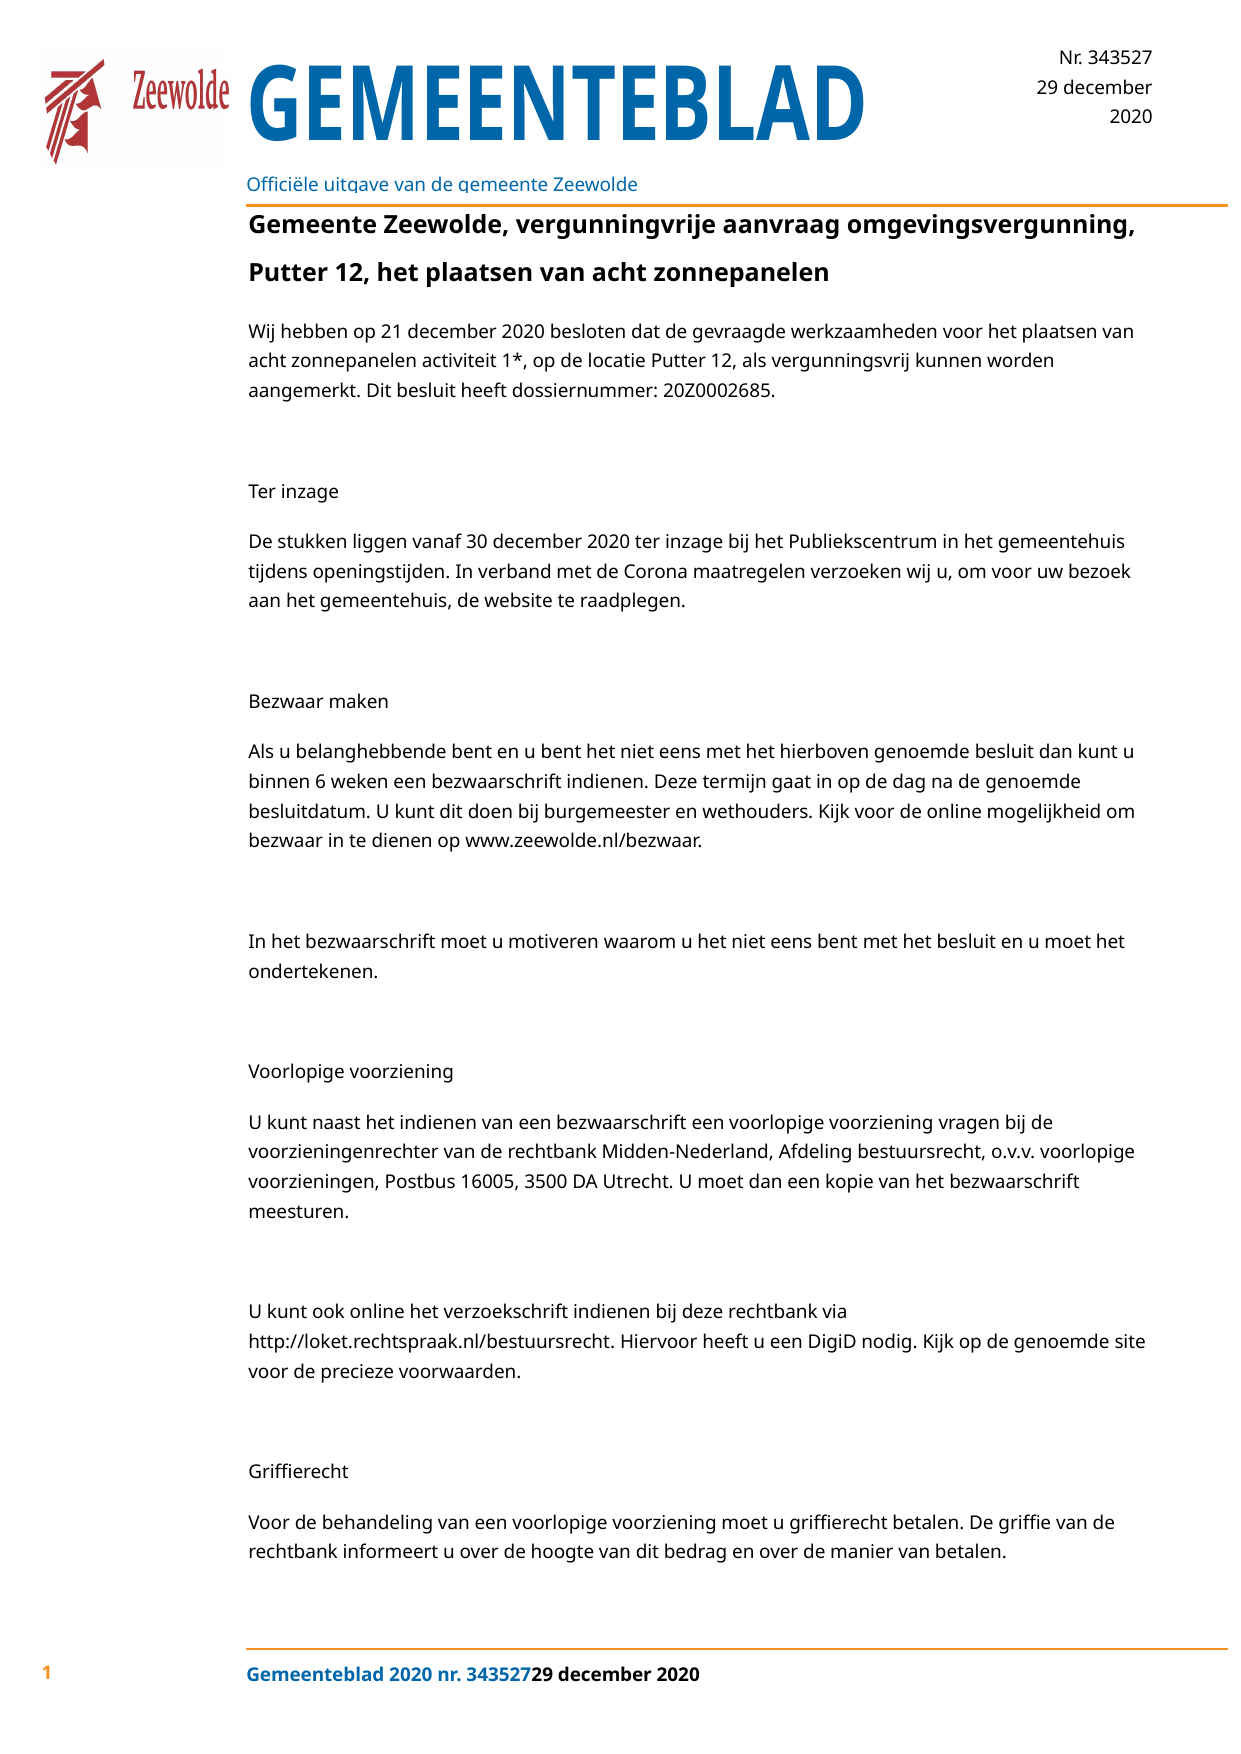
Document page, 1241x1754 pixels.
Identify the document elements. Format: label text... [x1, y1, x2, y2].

text Gemeente Zeewolde, vergunningvrije aanvraag omgevingsvergunning, Putter 12, het plaatsen van acht zonnepanelen [248, 207, 1152, 288]
text Bezwaar maken [248, 688, 1152, 714]
text U kunt naast het indienen van een bezwaarschrift een voorlopige voorziening vragen bij de voorzieningenrechter van de rechtbank Midden-Nederland, Afdeling bestuursrecht, o.v.v. voorlopige voorzieningen, Postbus 16005, 3500 DA Utrecht. U moet dan een kopie van het bezwaarschrift meesturen. [248, 1109, 1152, 1224]
text Ter inzage [248, 478, 1152, 504]
text Voor de behandeling van een voorlopige voorziening moet u griffierecht betalen. De griffie van de rechtbank informeert u over de hoogte van dit bedrag en over de manier van betalen. [248, 1509, 1152, 1564]
text U kunt ook online het verzoekschrift indienen bij deze rechtbank via http://loket.rechtspraak.nl/bestuursrecht. Hiervoor heeft u een DigiD nodig. Kijk op de genoemde site voor de precieze voorwaarden. [248, 1299, 1152, 1384]
text De stukken liggen vanaf 30 december 2020 ter inzage bij het Publiekscentrum in het gemeentehuis tijdens openingstijden. In verband met de Corona maatregelen verzoeken wij u, om voor uw bezoek aan het gemeentehuis, de website te raadplegen. [248, 528, 1152, 613]
text Als u belanghebbende bent en u bent het niet eens met het hierboven genoemde besluit dan kunt u binnen 6 weken een bezwaarschrift indienen. Deze termijn gaat in op de dag na de genoemde besluitdatum. U kunt dit doen bij burgemeester en wethouders. Kijk voor de online mogelijkheid om bezwaar in te dienen op www.zeewolde.nl/bezwaar. [248, 739, 1152, 853]
text Wij hebben op 21 december 2020 besloten dat de gevraagde werkzaamheden voor het plaatsen van acht zonnepanelen activiteit 1*, op de locatie Putter 12, als vergunningsvrij kunnen worden aangemerkt. Dit besluit heeft dossiernummer: 20Z0002685. [248, 318, 1152, 403]
text Voorlopige voorziening [248, 1059, 1152, 1084]
picture [41, 47, 231, 172]
text In het bezwaarschrift moet u motiveren waarom u het niet eens bent met het besluit en u moet het ondertekenen. [248, 928, 1152, 984]
text Griffierecht [248, 1459, 1152, 1484]
